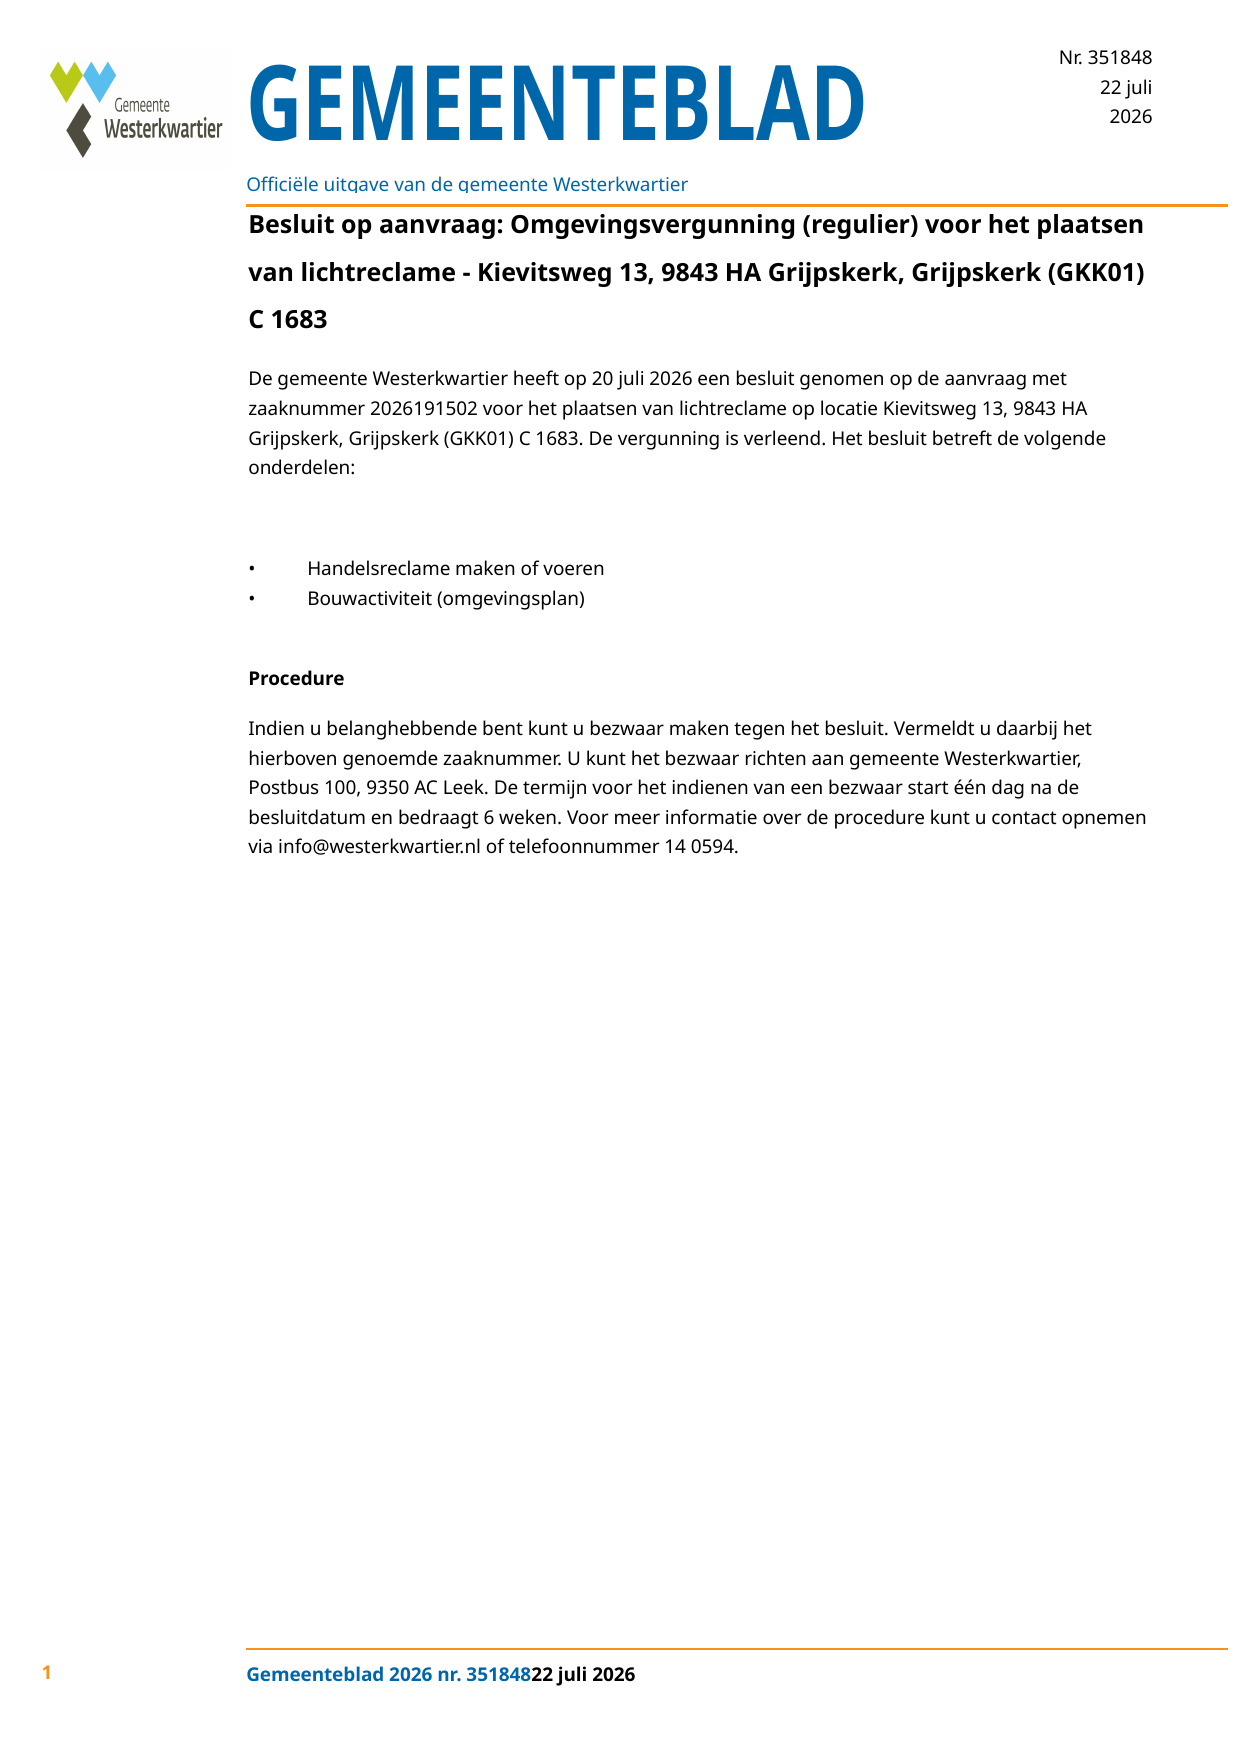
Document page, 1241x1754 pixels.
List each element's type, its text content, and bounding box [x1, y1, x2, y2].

text Besluit op aanvraag: Omgevingsvergunning (regulier) voor het plaatsen van lichtreclame - Kievitsweg 13, 9843 HA Grijpskerk, Grijpskerk (GKK01) C 1683 [248, 207, 1152, 336]
text Indien u belanghebbende bent kunt u bezwaar maken tegen het besluit. Vermeldt u daarbij het hierboven genoemde zaaknummer. U kunt het bezwaar richten aan gemeente Westerkwartier, Postbus 100, 9350 AC Leek. De termijn voor het indienen van een bezwaar start één dag na de besluitdatum en bedraagt 6 weken. Voor meer informatie over de procedure kunt u contact opnemen via info@westerkwartier.nl of telefoonnummer 14 0594. [248, 715, 1152, 859]
text Procedure [248, 665, 1152, 690]
picture [41, 47, 231, 172]
text De gemeente Westerkwartier heeft op 20 juli 2026 een besluit genomen op de aanvraag met zaaknummer 2026191502 voor het plaatsen van lichtreclame op locatie Kievitsweg 13, 9843 HA Grijpskerk, Grijpskerk (GKK01) C 1683. De vergunning is verleend. Het besluit betreft de volgende onderdelen: [248, 366, 1152, 480]
list Handelsreclame maken of voeren [248, 555, 1152, 581]
list Bouwactiviteit (omgevingsplan) [248, 585, 1152, 610]
